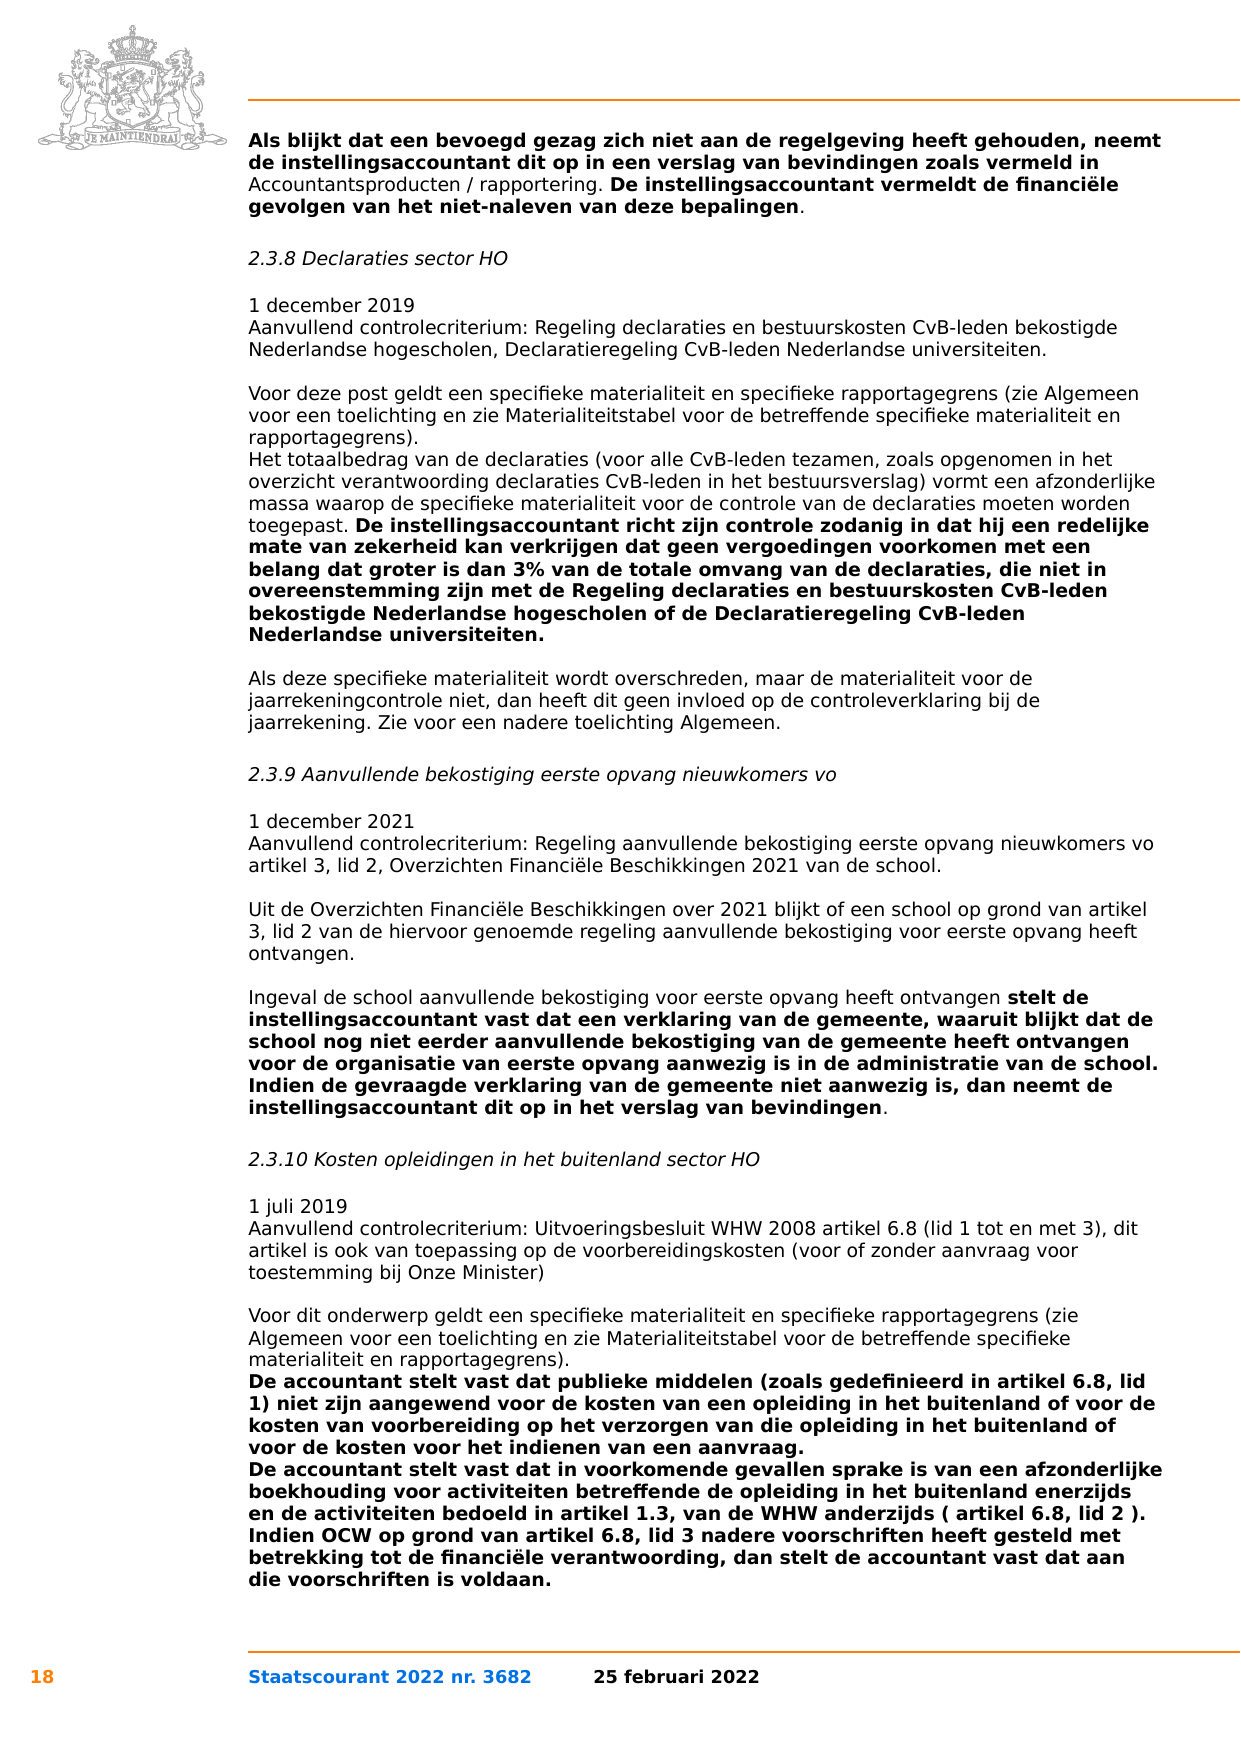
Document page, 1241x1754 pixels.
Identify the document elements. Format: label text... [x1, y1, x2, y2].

text De accountant stelt vast dat in voorkomende gevallen sprake is van een afzonderlijke boekhouding voor activiteiten betreffende de opleiding in het buitenland enerzijds en de activiteiten bedoeld in artikel 1.3, van de WHW anderzijds ( artikel 6.8, lid 2 ). [248, 1459, 1163, 1525]
subtitle 2.3.8 Declaraties sector HO [248, 248, 1163, 270]
text Aanvullend controlecriterium: Uitvoeringsbesluit WHW 2008 artikel 6.8 (lid 1 tot en met 3), dit artikel is ook van toepassing op de voorbereidingskosten (voor of zonder aanvraag voor toestemming bij Onze Minister) [248, 1218, 1163, 1283]
subtitle 2.3.10 Kosten opleidingen in het buitenland sector HO [248, 1149, 1163, 1171]
text Ingeval de school aanvullende bekostiging voor eerste opvang heeft ontvangen stelt de instellingsaccountant vast dat een verklaring van de gemeente, waaruit blijkt dat de school nog niet eerder aanvullende bekostiging van de gemeente heeft ontvangen voor de organisatie van eerste opvang aanwezig is in de administratie van de school. [248, 987, 1163, 1075]
text De accountant stelt vast dat publieke middelen (zoals gedefinieerd in artikel 6.8, lid 1) niet zijn aangewend voor de kosten van een opleiding in het buitenland of voor de kosten van voorbereiding op het verzorgen van die opleiding in het buitenland of voor de kosten voor het indienen van een aanvraag. [248, 1371, 1163, 1459]
text Indien de gevraagde verklaring van de gemeente niet aanwezig is, dan neemt de instellingsaccountant dit op in het verslag van bevindingen. [248, 1075, 1163, 1119]
text 1 juli 2019 [248, 1196, 1163, 1218]
text Als blijkt dat een bevoegd gezag zich niet aan de regelgeving heeft gehouden, neemt de instellingsaccountant dit op in een verslag van bevindingen zoals vermeld in Accountantsproducten / rapportering. De instellingsaccountant vermeldt de financiële gevolgen van het niet-naleven van deze bepalingen. [248, 130, 1163, 218]
text Voor dit onderwerp geldt een specifieke materialiteit en specifieke rapportagegrens (zie Algemeen voor een toelichting en zie Materialiteitstabel voor de betreffende specifieke materialiteit en rapportagegrens). [248, 1305, 1163, 1371]
text Aanvullend controlecriterium: Regeling aanvullende bekostiging eerste opvang nieuwkomers vo artikel 3, lid 2, Overzichten Financiële Beschikkingen 2021 van de school. [248, 833, 1163, 877]
text Als deze specifieke materialiteit wordt overschreden, maar de materialiteit voor de jaarrekeningcontrole niet, dan heeft dit geen invloed op de controleverklaring bij de jaarrekening. Zie voor een nadere toelichting Algemeen. [248, 668, 1163, 734]
text 1 december 2021 [248, 811, 1163, 833]
text Het totaalbedrag van de declaraties (voor alle CvB-leden tezamen, zoals opgenomen in het overzicht verantwoording declaraties CvB-leden in het bestuursverslag) vormt een afzonderlijke massa waarop de specifieke materialiteit voor de controle van de declaraties moeten worden toegepast. De instellingsaccountant richt zijn controle zodanig in dat hij een redelijke mate van zekerheid kan verkrijgen dat geen vergoedingen voorkomen met een belang dat groter is dan 3% van de totale omvang van de declaraties, die niet in overeenstemming zijn met de Regeling declaraties en bestuurskosten CvB-leden bekostigde Nederlandse hogescholen of de Declaratieregeling CvB-leden Nederlandse universiteiten. [248, 448, 1163, 646]
text Indien OCW op grond van artikel 6.8, lid 3 nadere voorschriften heeft gesteld met betrekking tot de financiële verantwoording, dan stelt de accountant vast dat aan die voorschriften is voldaan. [248, 1525, 1163, 1591]
text 1 december 2019 [248, 295, 1163, 317]
picture [38, 25, 227, 150]
text Aanvullend controlecriterium: Regeling declaraties en bestuurskosten CvB-leden bekostigde Nederlandse hogescholen, Declaratieregeling CvB-leden Nederlandse universiteiten. [248, 317, 1163, 361]
subtitle 2.3.9 Aanvullende bekostiging eerste opvang nieuwkomers vo [248, 764, 1163, 786]
text Uit de Overzichten Financiële Beschikkingen over 2021 blijkt of een school op grond van artikel 3, lid 2 van de hiervoor genoemde regeling aanvullende bekostiging voor eerste opvang heeft ontvangen. [248, 899, 1163, 965]
text Voor deze post geldt een specifieke materialiteit en specifieke rapportagegrens (zie Algemeen voor een toelichting en zie Materialiteitstabel voor de betreffende specifieke materialiteit en rapportagegrens). [248, 383, 1163, 448]
